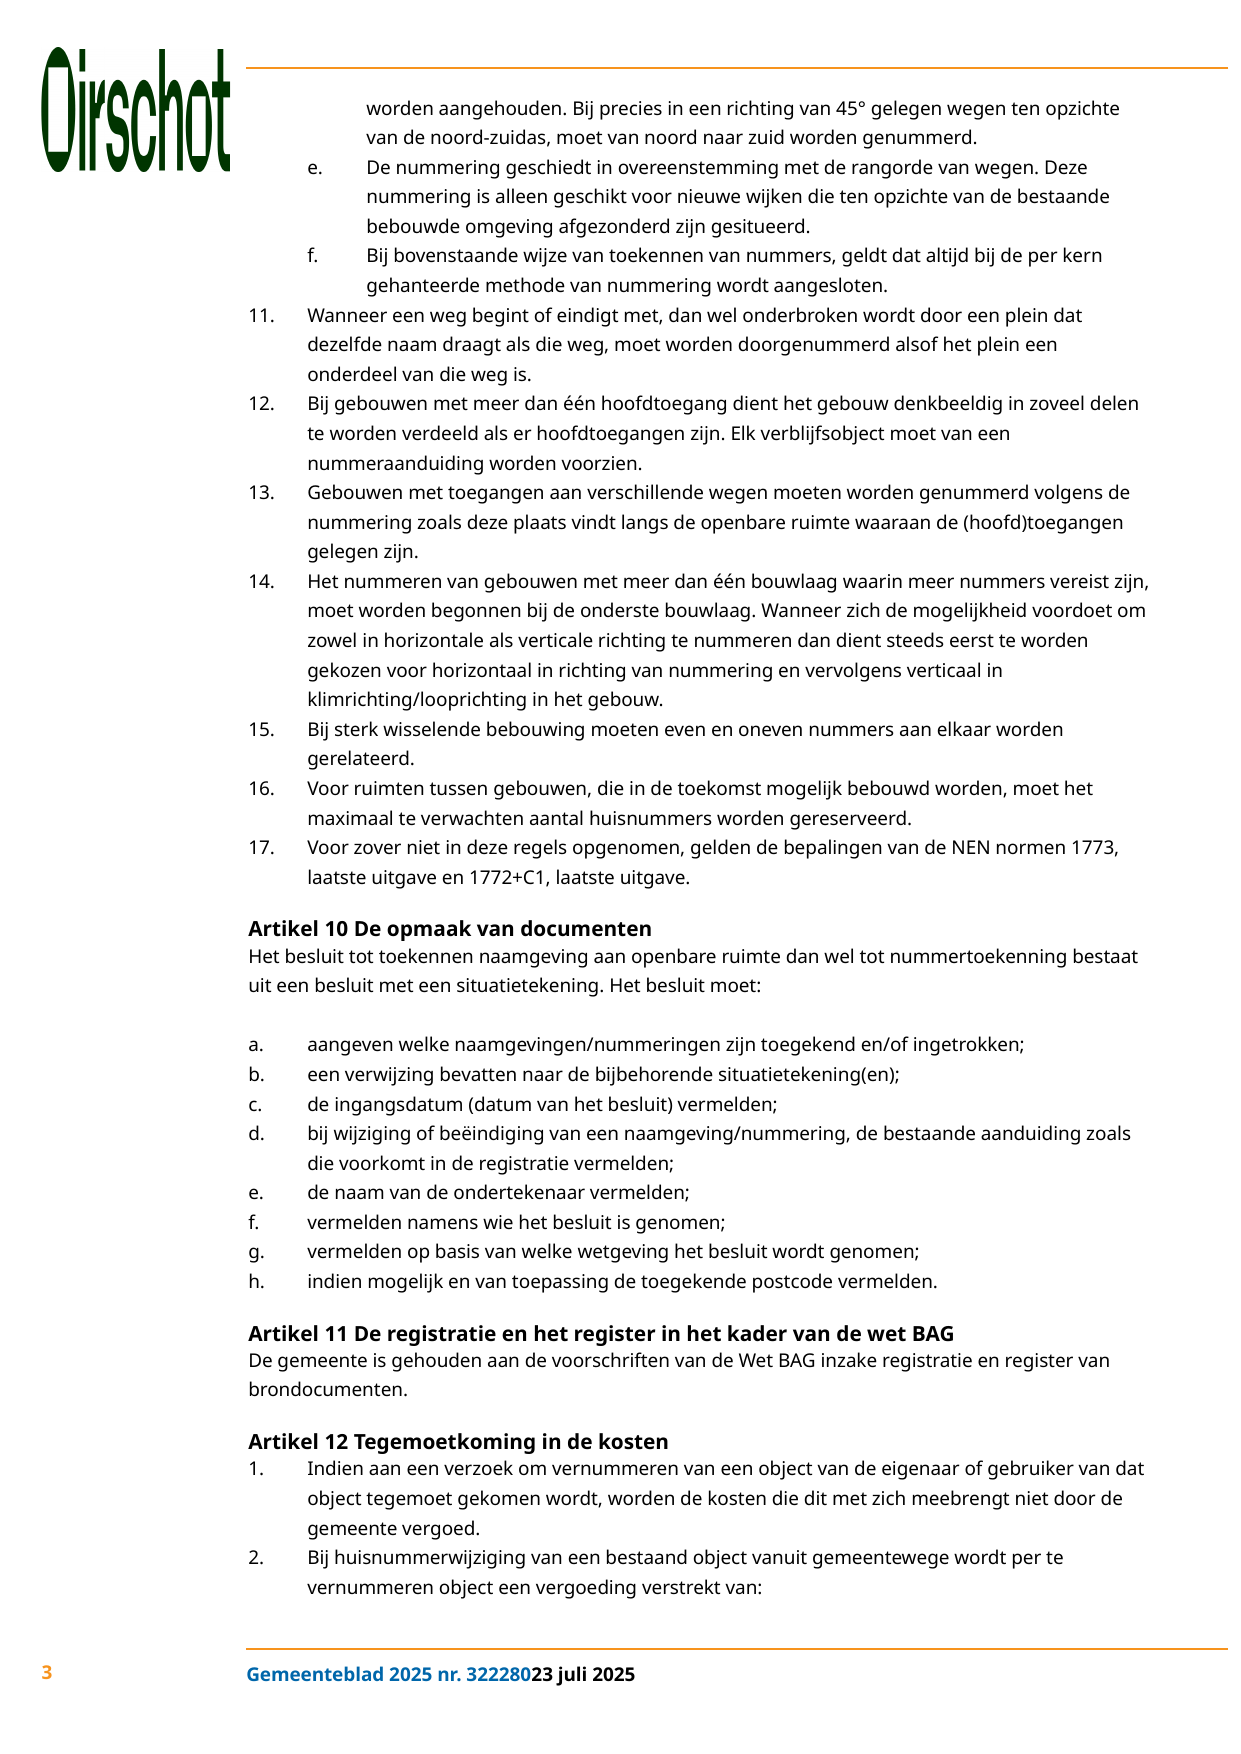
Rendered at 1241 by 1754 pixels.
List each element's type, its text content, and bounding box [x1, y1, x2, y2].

list Gebouwen met toegangen aan verschillende wegen moeten worden genummerd volgens de nummering zoals deze plaats vindt langs de openbare ruimte waaraan de (hoofd)toegangen gelegen zijn. [248, 479, 1152, 564]
list Bij gebouwen met meer dan één hoofdtoegang dient het gebouw denkbeeldig in zoveel delen te worden verdeeld als er hoofdtoegangen zijn. Elk verblijfsobject moet van een nummeraanduiding worden voorzien. [248, 391, 1152, 476]
list aangeven welke naamgevingen/nummeringen zijn toegekend en/of ingetrokken; [248, 1032, 1152, 1057]
list de naam van de ondertekenaar vermelden; [248, 1179, 1152, 1205]
list De nummering geschiedt in overeenstemming met de rangorde van wegen. Deze nummering is alleen geschikt voor nieuwe wijken die ten opzichte van de bestaande bebouwde omgeving afgezonderd zijn gesitueerd. [307, 154, 1152, 239]
list bij wijziging of beëindiging van een naamgeving/nummering, de bestaande aanduiding zoals die voorkomt in de registratie vermelden; [248, 1120, 1152, 1176]
list een verwijzing bevatten naar de bijbehorende situatietekening(en); [248, 1061, 1152, 1087]
list indien mogelijk en van toepassing de toegekende postcode vermelden. [248, 1268, 1152, 1294]
list Bij huisnummerwijziging van een bestaand object vanuit gemeentewege wordt per te vernummeren object een vergoeding verstrekt van: [248, 1544, 1152, 1599]
list Indien aan een verzoek om vernummeren van een object van de eigenaar of gebruiker van dat object tegemoet gekomen wordt, worden de kosten die dit met zich meebrengt niet door de gemeente vergoed. [248, 1456, 1152, 1540]
text Artikel 12 Tegemoetkoming in de kosten [248, 1427, 1152, 1456]
list de ingangsdatum (datum van het besluit) vermelden; [248, 1091, 1152, 1116]
list Voor zover niet in deze regels opgenomen, gelden de bepalingen van de NEN normen 1773, laatste uitgave en 1772+C1, laatste uitgave. [248, 834, 1152, 890]
list Bij sterk wisselende bebouwing moeten even en oneven nummers aan elkaar worden gerelateerd. [248, 716, 1152, 771]
list vermelden namens wie het besluit is genomen; [248, 1209, 1152, 1235]
list Het nummeren van gebouwen met meer dan één bouwlaag waarin meer nummers vereist zijn, moet worden begonnen bij de onderste bouwlaag. Wanneer zich de mogelijkheid voordoet om zowel in horizontale als verticale richting te nummeren dan dient steeds eerst te worden gekozen voor horizontaal in richting van nummering en vervolgens verticaal in klimrichting/looprichting in het gebouw. [248, 568, 1152, 712]
text Artikel 10 De opmaak van documenten [248, 914, 1152, 943]
list vermelden op basis van welke wetgeving het besluit wordt genomen; [248, 1239, 1152, 1264]
text De gemeente is gehouden aan de voorschriften van de Wet BAG inzake registratie en register van brondocumenten. [248, 1347, 1152, 1402]
list worden aangehouden. Bij precies in een richting van 45° gelegen wegen ten opzichte van de noord-zuidas, moet van noord naar zuid worden genummerd. [307, 95, 1152, 150]
list Bij bovenstaande wijze van toekennen van nummers, geldt dat altijd bij de per kern gehanteerde methode van nummering wordt aangesloten. [307, 243, 1152, 298]
text Het besluit tot toekennen naamgeving aan openbare ruimte dan wel tot nummertoekenning bestaat uit een besluit met een situatietekening. Het besluit moet: [248, 943, 1152, 998]
picture [41, 47, 231, 172]
list Wanneer een weg begint of eindigt met, dan wel onderbroken wordt door een plein dat dezelfde naam draagt als die weg, moet worden doorgenummerd alsof het plein een onderdeel van die weg is. [248, 302, 1152, 387]
text Artikel 11 De registratie en het register in het kader van de wet BAG [248, 1319, 1152, 1347]
list Voor ruimten tussen gebouwen, die in de toekomst mogelijk bebouwd worden, moet het maximaal te verwachten aantal huisnummers worden gereserveerd. [248, 775, 1152, 831]
